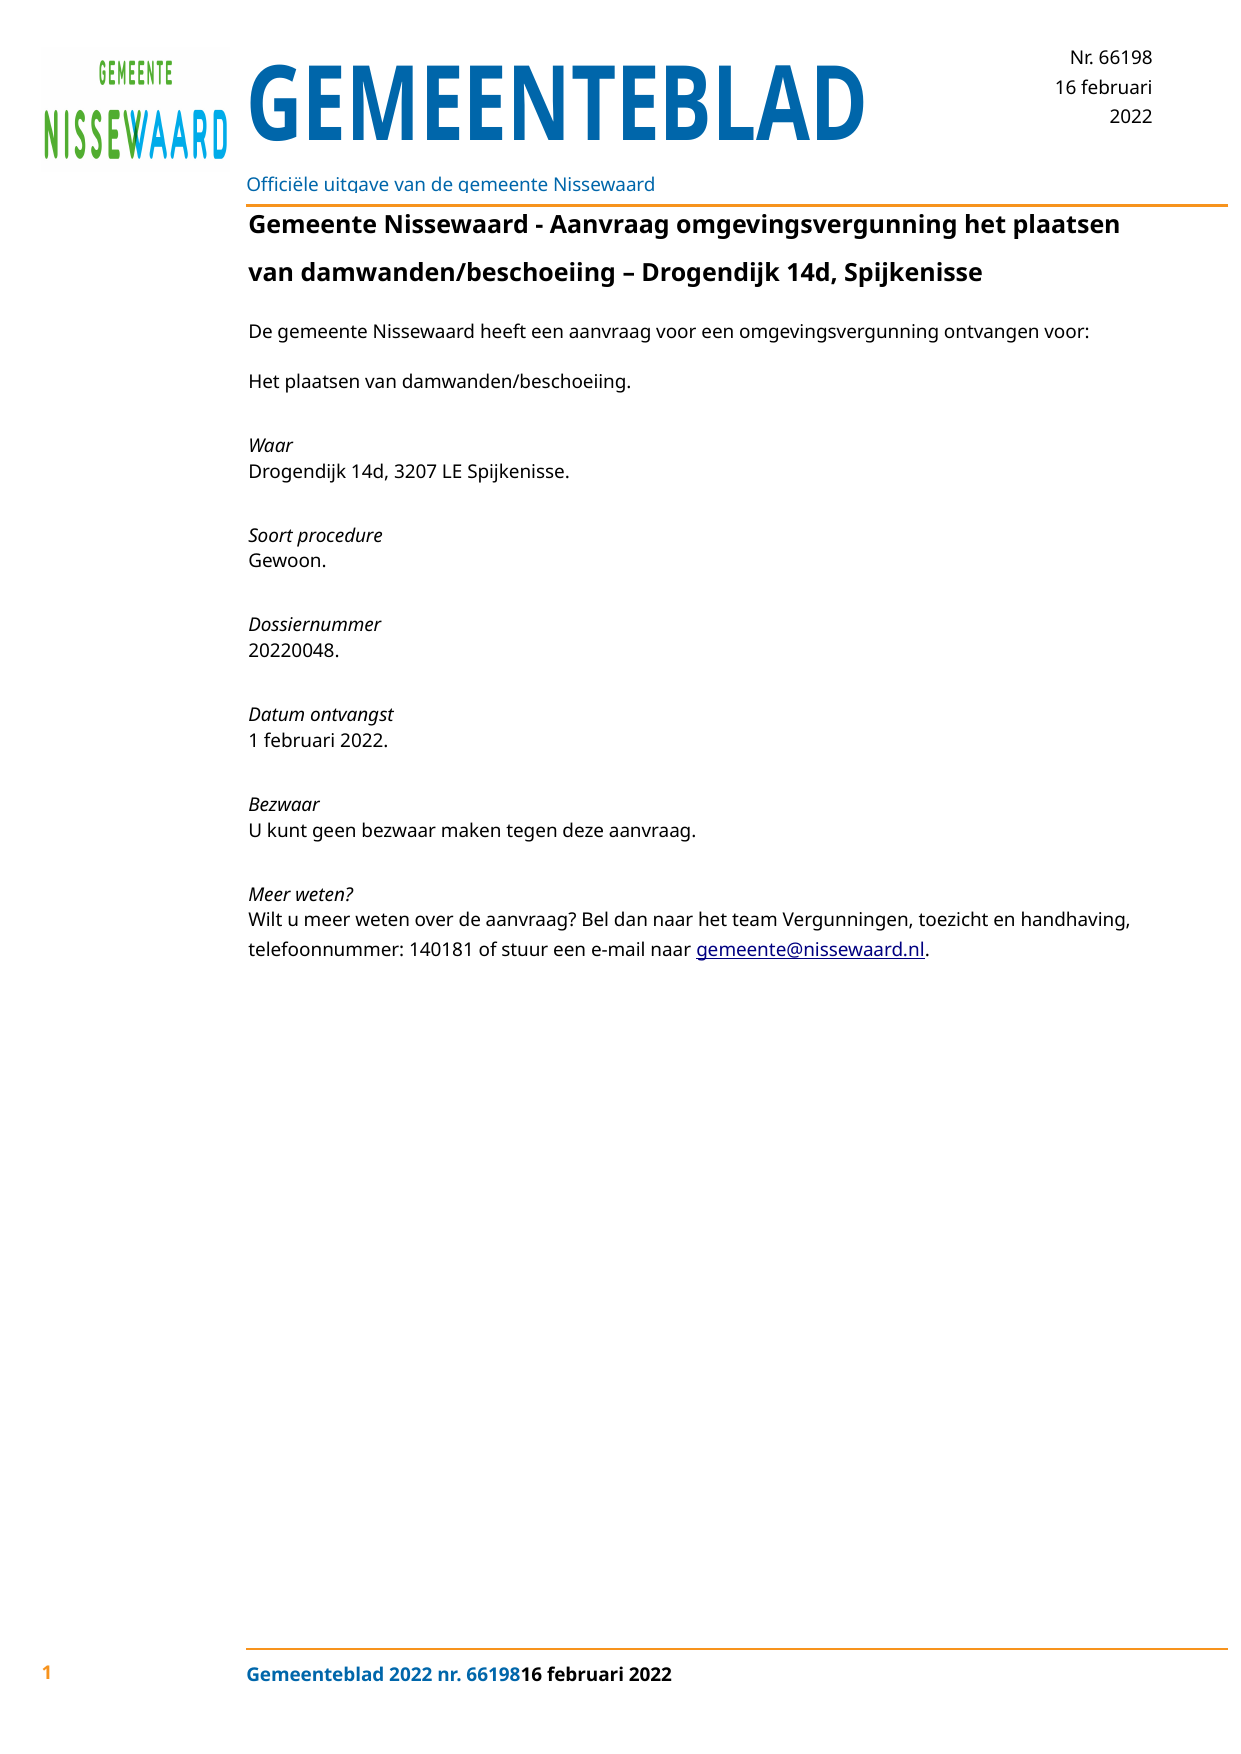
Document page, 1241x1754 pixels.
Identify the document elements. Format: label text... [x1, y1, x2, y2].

text U kunt geen bezwaar maken tegen deze aanvraag. [248, 817, 1152, 842]
text 20220048. [248, 637, 1152, 663]
picture [41, 47, 231, 172]
text Soort procedure [248, 522, 1152, 548]
text Dossiernummer [248, 612, 1152, 637]
text Meer weten? [248, 881, 1152, 906]
text Gemeente Nissewaard - Aanvraag omgevingsvergunning het plaatsen van damwanden/beschoeiing – Drogendijk 14d, Spijkenisse [248, 207, 1152, 288]
text Wilt u meer weten over de aanvraag? Bel dan naar het team Vergunningen, toezicht en handhaving, telefoonnummer: 140181 of stuur een e-mail naar gemeente@nissewaard.nl. [248, 906, 1152, 962]
text Waar [248, 432, 1152, 458]
text 1 februari 2022. [248, 727, 1152, 753]
text Bezwaar [248, 791, 1152, 817]
text Datum ontvangst [248, 701, 1152, 727]
text Drogendijk 14d, 3207 LE Spijkenisse. [248, 458, 1152, 484]
text Het plaatsen van damwanden/beschoeiing. [248, 368, 1152, 394]
text Gewoon. [248, 548, 1152, 573]
text De gemeente Nissewaard heeft een aanvraag voor een omgevingsvergunning ontvangen voor: [248, 318, 1152, 344]
